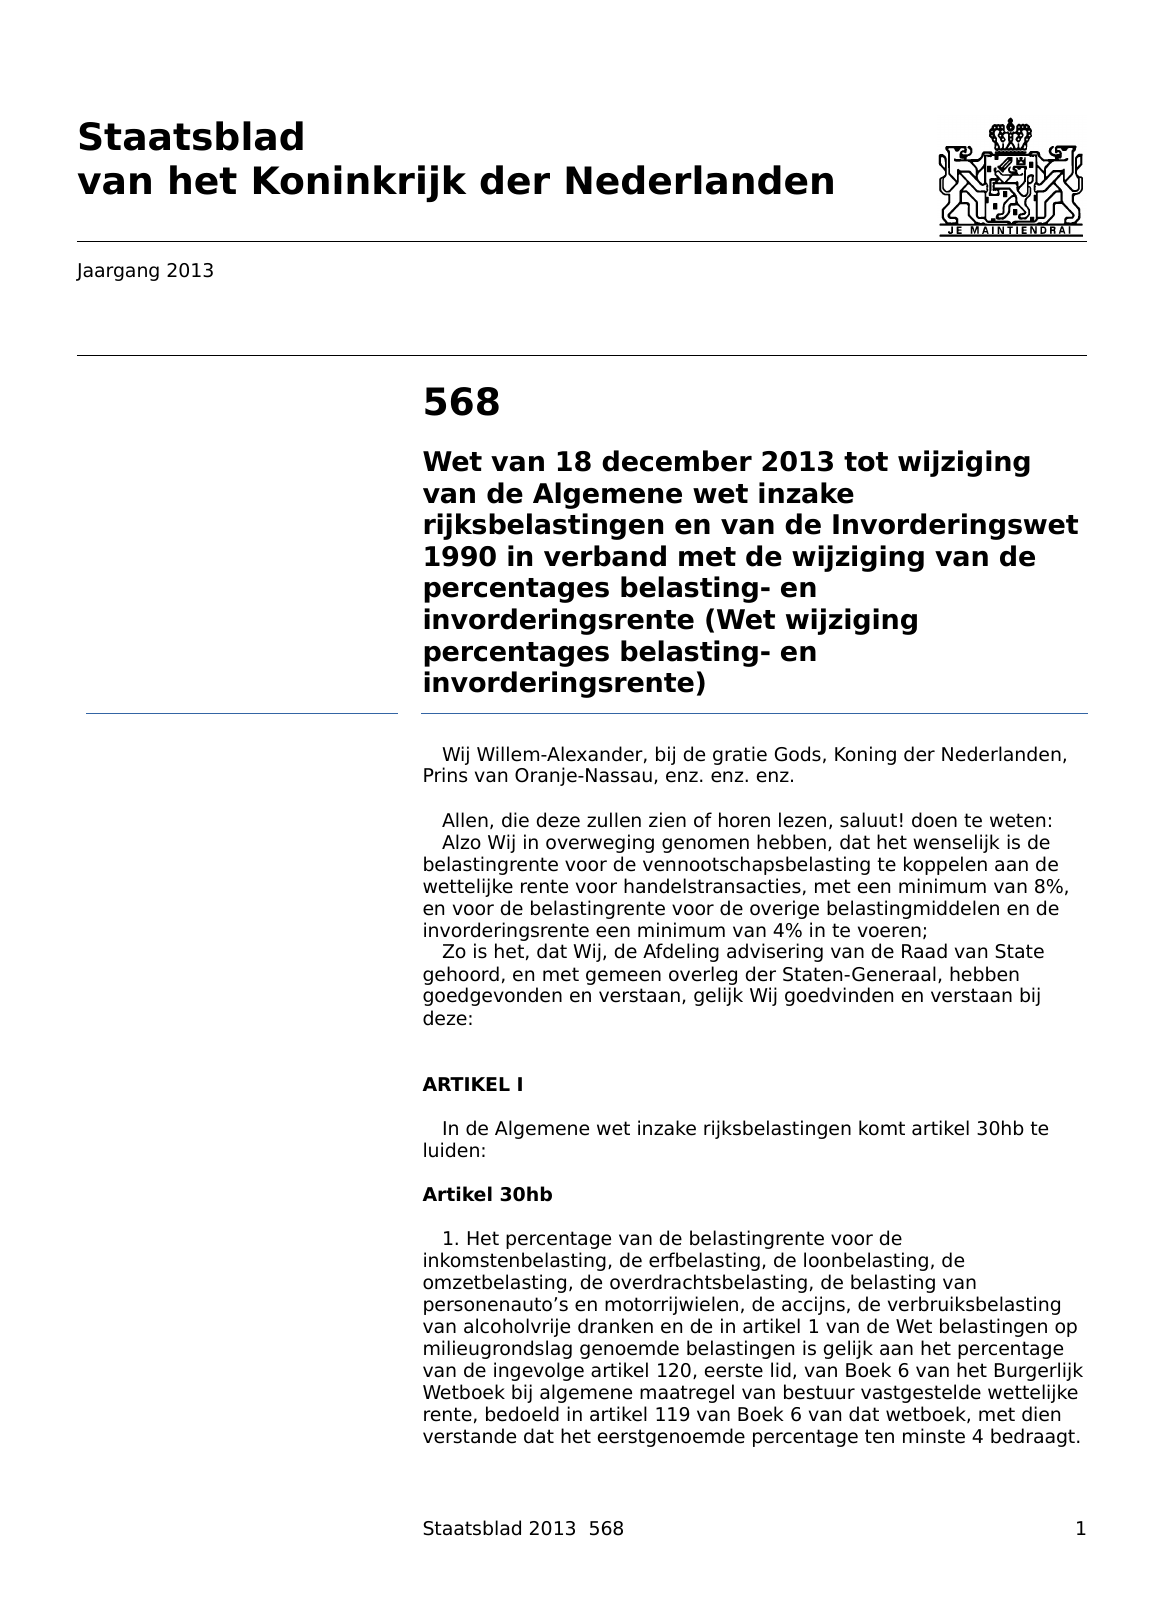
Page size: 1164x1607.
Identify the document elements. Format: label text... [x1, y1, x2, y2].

table_header [886, 100, 1087, 241]
text Wij Willem-Alexander, bij de gratie Gods, Koning der Nederlanden, Prins van Oranje-Nassau, enz. enz. enz. [422, 743, 1087, 787]
text In de Algemene wet inzake rijksbelastingen komt artikel 30hb te luiden: [422, 1118, 1087, 1162]
subtitle ARTIKEL I [422, 1074, 1087, 1096]
table_header Staatsblad van het Koninkrijk der Nederlanden [77, 100, 886, 241]
text 1. Het percentage van de belastingrente voor de inkomstenbelasting, de erfbelasting, de loonbelasting, de omzetbelasting, de overdrachtsbelasting, de belasting van personenauto’s en motorrijwielen, de accijns, de verbruiksbelasting van alcoholvrije dranken en de in artikel 1 van de Wet belastingen op milieugrondslag genoemde belastingen is gelijk aan het percentage van de ingevolge artikel 120, eerste lid, van Boek 6 van het Burgerlijk Wetboek bij algemene maatregel van bestuur vastgestelde wettelijke rente, bedoeld in artikel 119 van Boek 6 van dat wetboek, met dien verstande dat het eerstgenoemde percentage ten minste 4 bedraagt. [422, 1228, 1087, 1448]
text Alzo Wij in overweging genomen hebben, dat het wenselijk is de belastingrente voor de vennootschapsbelasting te koppelen aan de wettelijke rente voor handelstransacties, met een minimum van 8%, en voor de belastingrente voor de overige belastingmiddelen en de invorderingsrente een minimum van 4% in te voeren; [422, 832, 1087, 941]
table_cell Jaargang 2013 [77, 242, 1087, 355]
picture [936, 115, 1087, 240]
text Zo is het, dat Wij, de Afdeling advisering van de Raad van State gehoord, en met gemeen overleg der Staten-Generaal, hebben goedgevonden en verstaan, gelijk Wij goedvinden en verstaan bij deze: [422, 941, 1087, 1029]
text Wet van 18 december 2013 tot wijziging van de Algemene wet inzake rijksbelastingen en van de Invorderingswet 1990 in verband met de wijziging van de percentages belasting- en invorderingsrente (Wet wijziging percentages belasting- en invorderingsrente) [422, 447, 1087, 699]
text Allen, die deze zullen zien of horen lezen, saluut! doen te weten: [422, 809, 1087, 832]
subtitle Artikel 30hb [422, 1184, 1087, 1206]
subtitle 568 [422, 381, 1087, 424]
